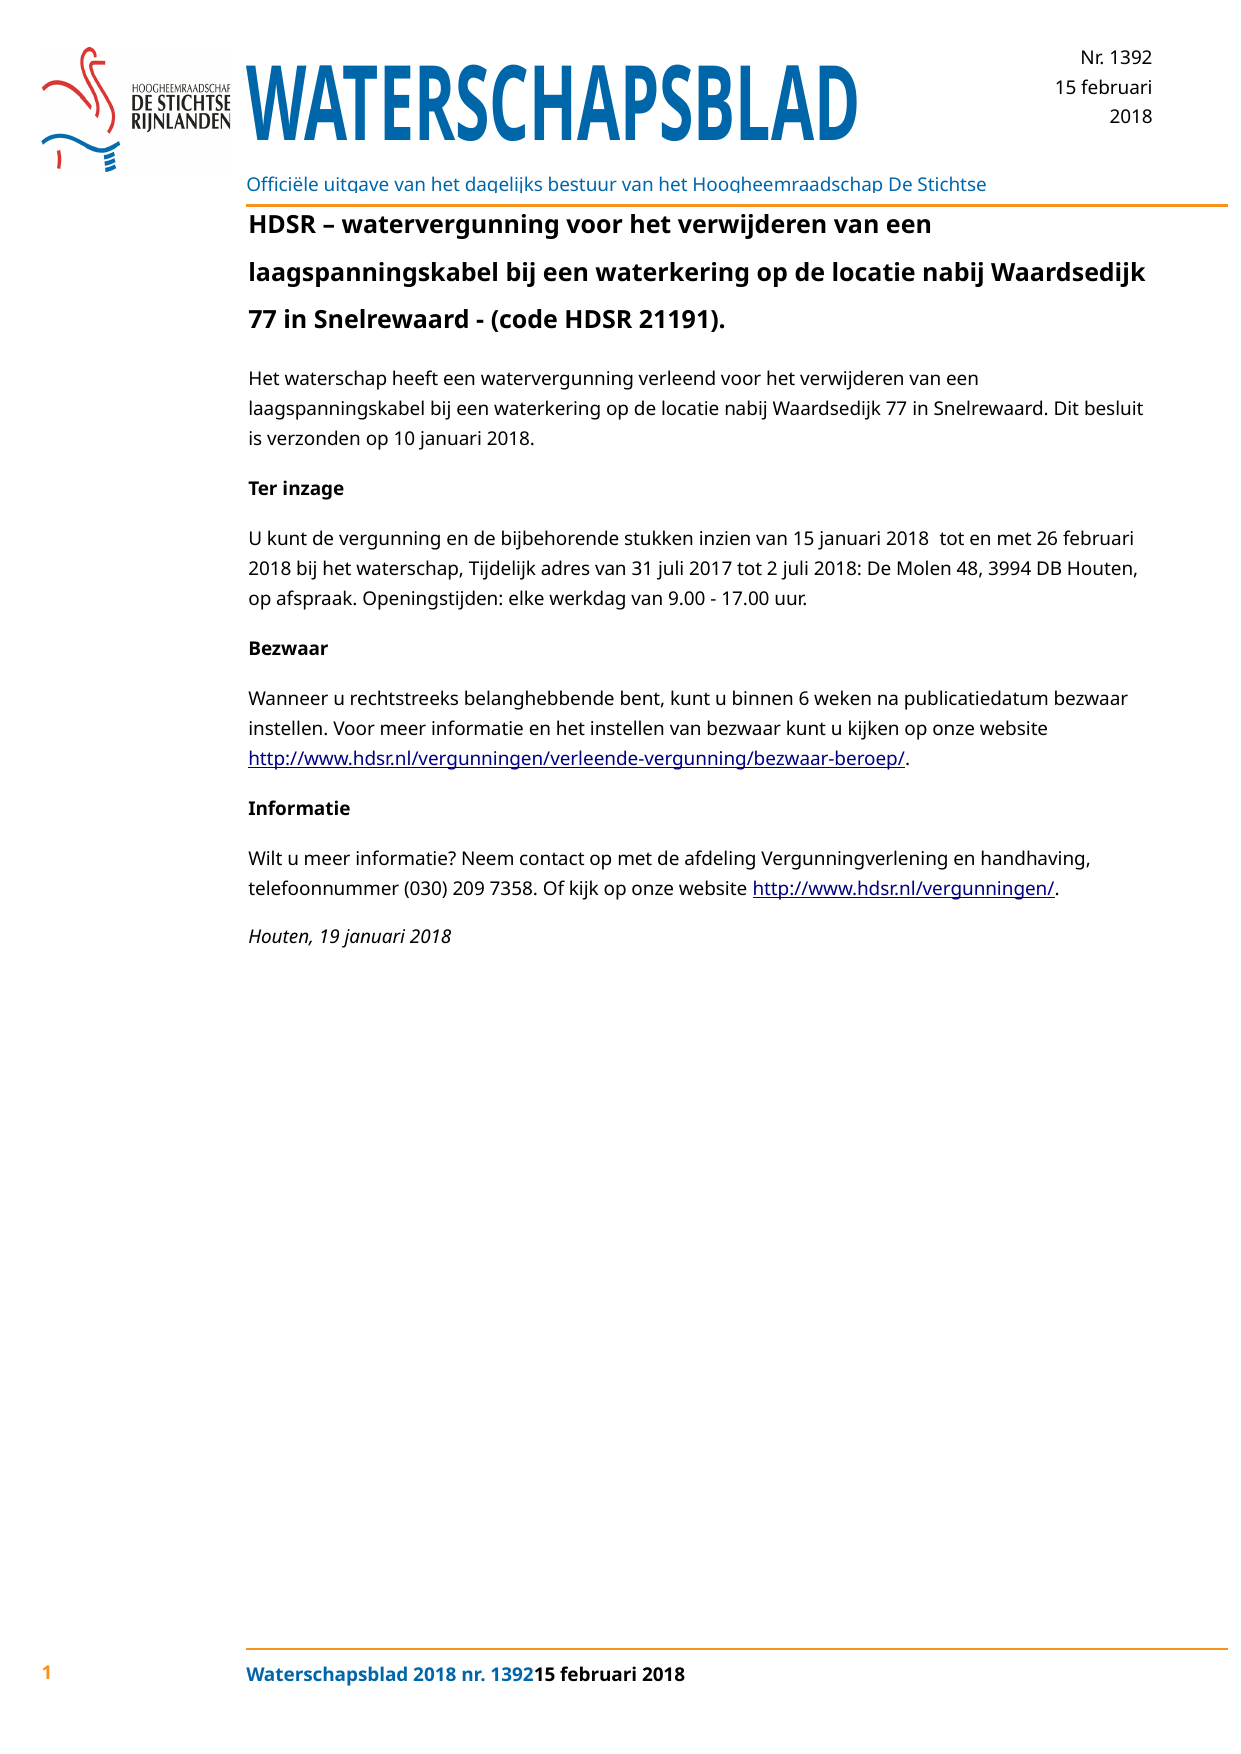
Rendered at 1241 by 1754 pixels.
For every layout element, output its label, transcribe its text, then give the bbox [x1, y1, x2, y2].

text Houten, 19 januari 2018 [248, 923, 1152, 949]
text Ter inzage [248, 475, 1152, 501]
text Het waterschap heeft een watervergunning verleend voor het verwijderen van een laagspanningskabel bij een waterkering op de locatie nabij Waardsedijk 77 in Snelrewaard. Dit besluit is verzonden op 10 januari 2018. [248, 366, 1152, 450]
text Informatie [248, 795, 1152, 821]
text Bezwaar [248, 635, 1152, 661]
text Wanneer u rechtstreeks belanghebbende bent, kunt u binnen 6 weken na publicatiedatum bezwaar instellen. Voor meer informatie en het instellen van bezwaar kunt u kijken op onze website http://www.hdsr.nl/vergunningen/verleende-vergunning/bezwaar-beroep/. [248, 686, 1152, 770]
picture [41, 47, 231, 172]
text U kunt de vergunning en de bijbehorende stukken inzien van 15 januari 2018 tot en met 26 februari 2018 bij het waterschap, Tijdelijk adres van 31 juli 2017 tot 2 juli 2018: De Molen 48, 3994 DB Houten, op afspraak. Openingstijden: elke werkdag van 9.00 - 17.00 uur. [248, 526, 1152, 610]
text HDSR – watervergunning voor het verwijderen van een laagspanningskabel bij een waterkering op de locatie nabij Waardsedijk 77 in Snelrewaard - (code HDSR 21191). [248, 207, 1152, 336]
text Wilt u meer informatie? Neem contact op met de afdeling Vergunningverlening en handhaving, telefoonnummer (030) 209 7358. Of kijk op onze website http://www.hdsr.nl/vergunningen/. [248, 846, 1152, 901]
